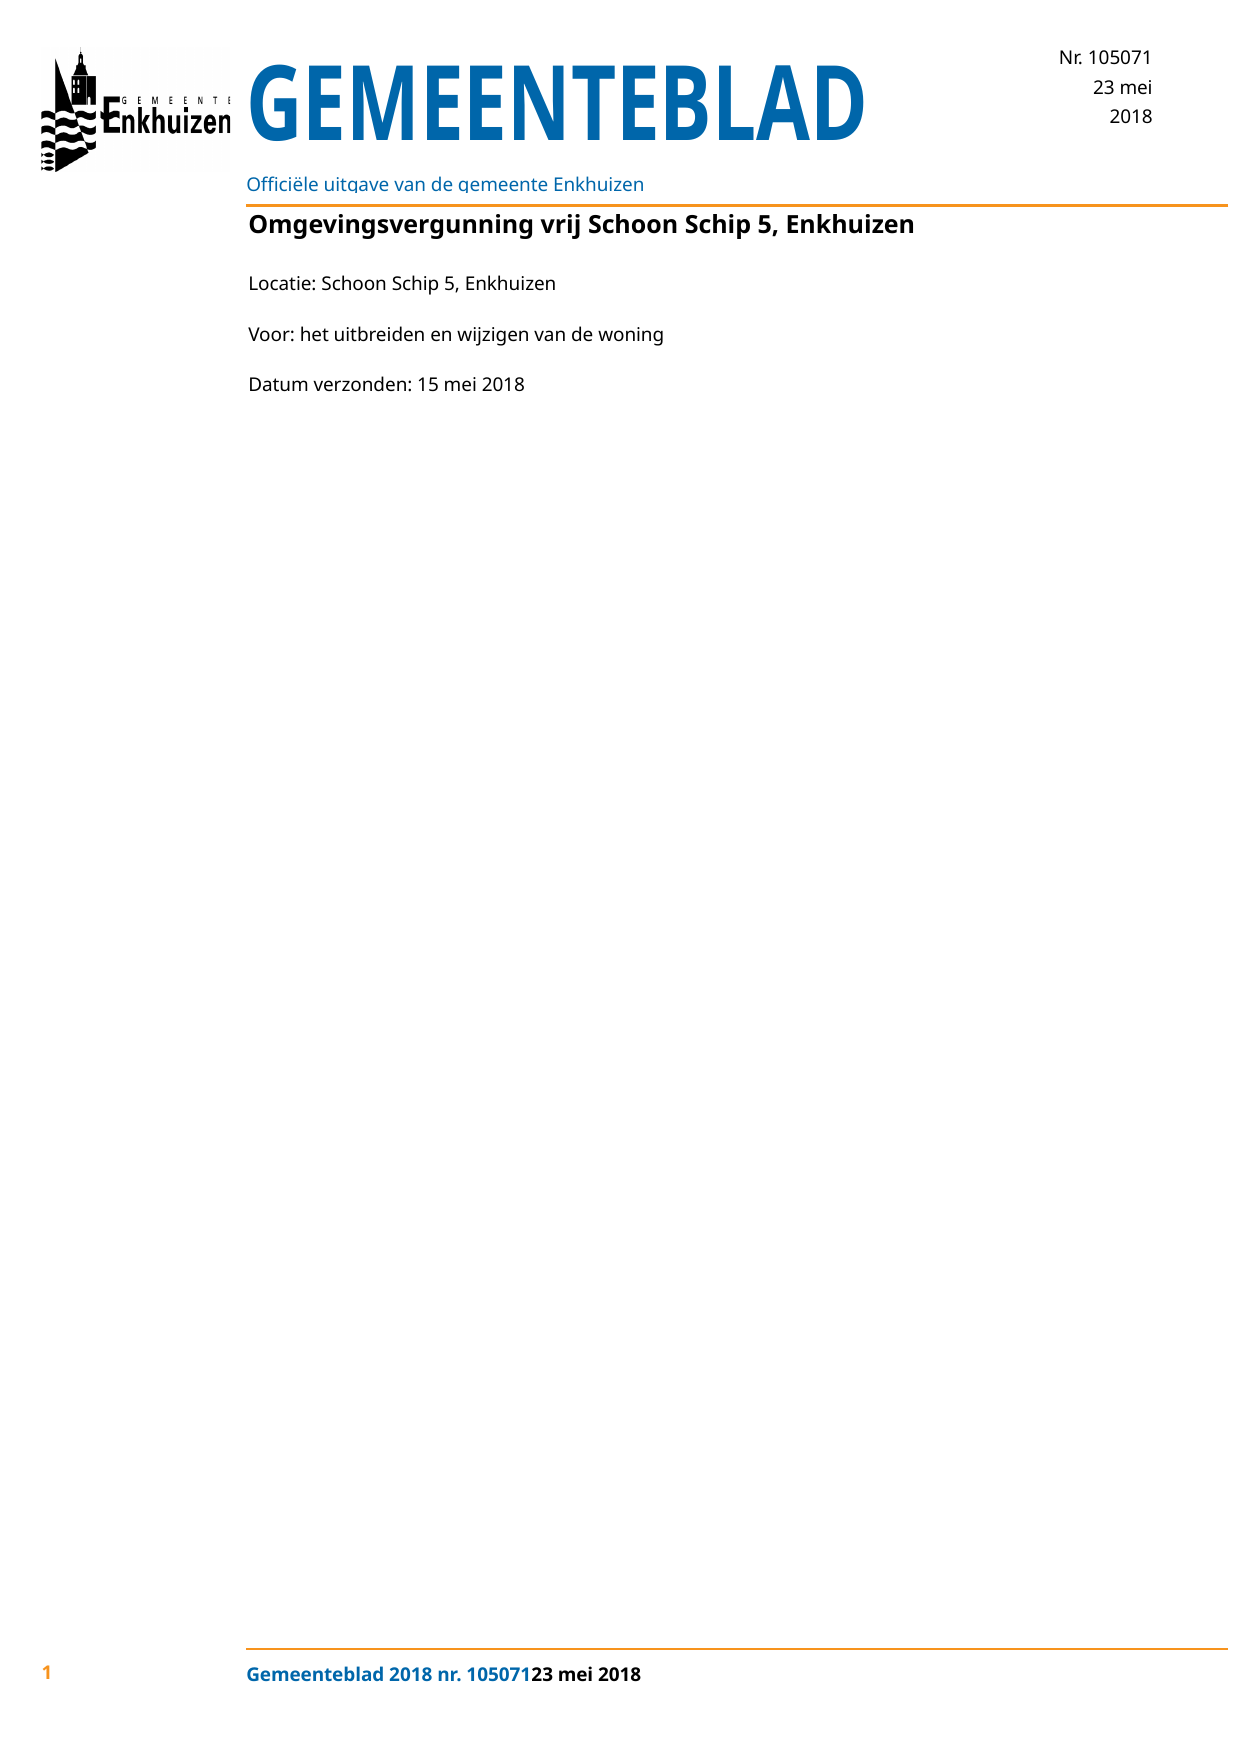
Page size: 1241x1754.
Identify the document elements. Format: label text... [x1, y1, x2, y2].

text Locatie: Schoon Schip 5, Enkhuizen [248, 270, 1152, 296]
picture [41, 47, 231, 172]
text Omgevingsvergunning vrij Schoon Schip 5, Enkhuizen [248, 207, 1152, 241]
text Voor: het uitbreiden en wijzigen van de woning [248, 321, 1152, 346]
text Datum verzonden: 15 mei 2018 [248, 371, 1152, 397]
